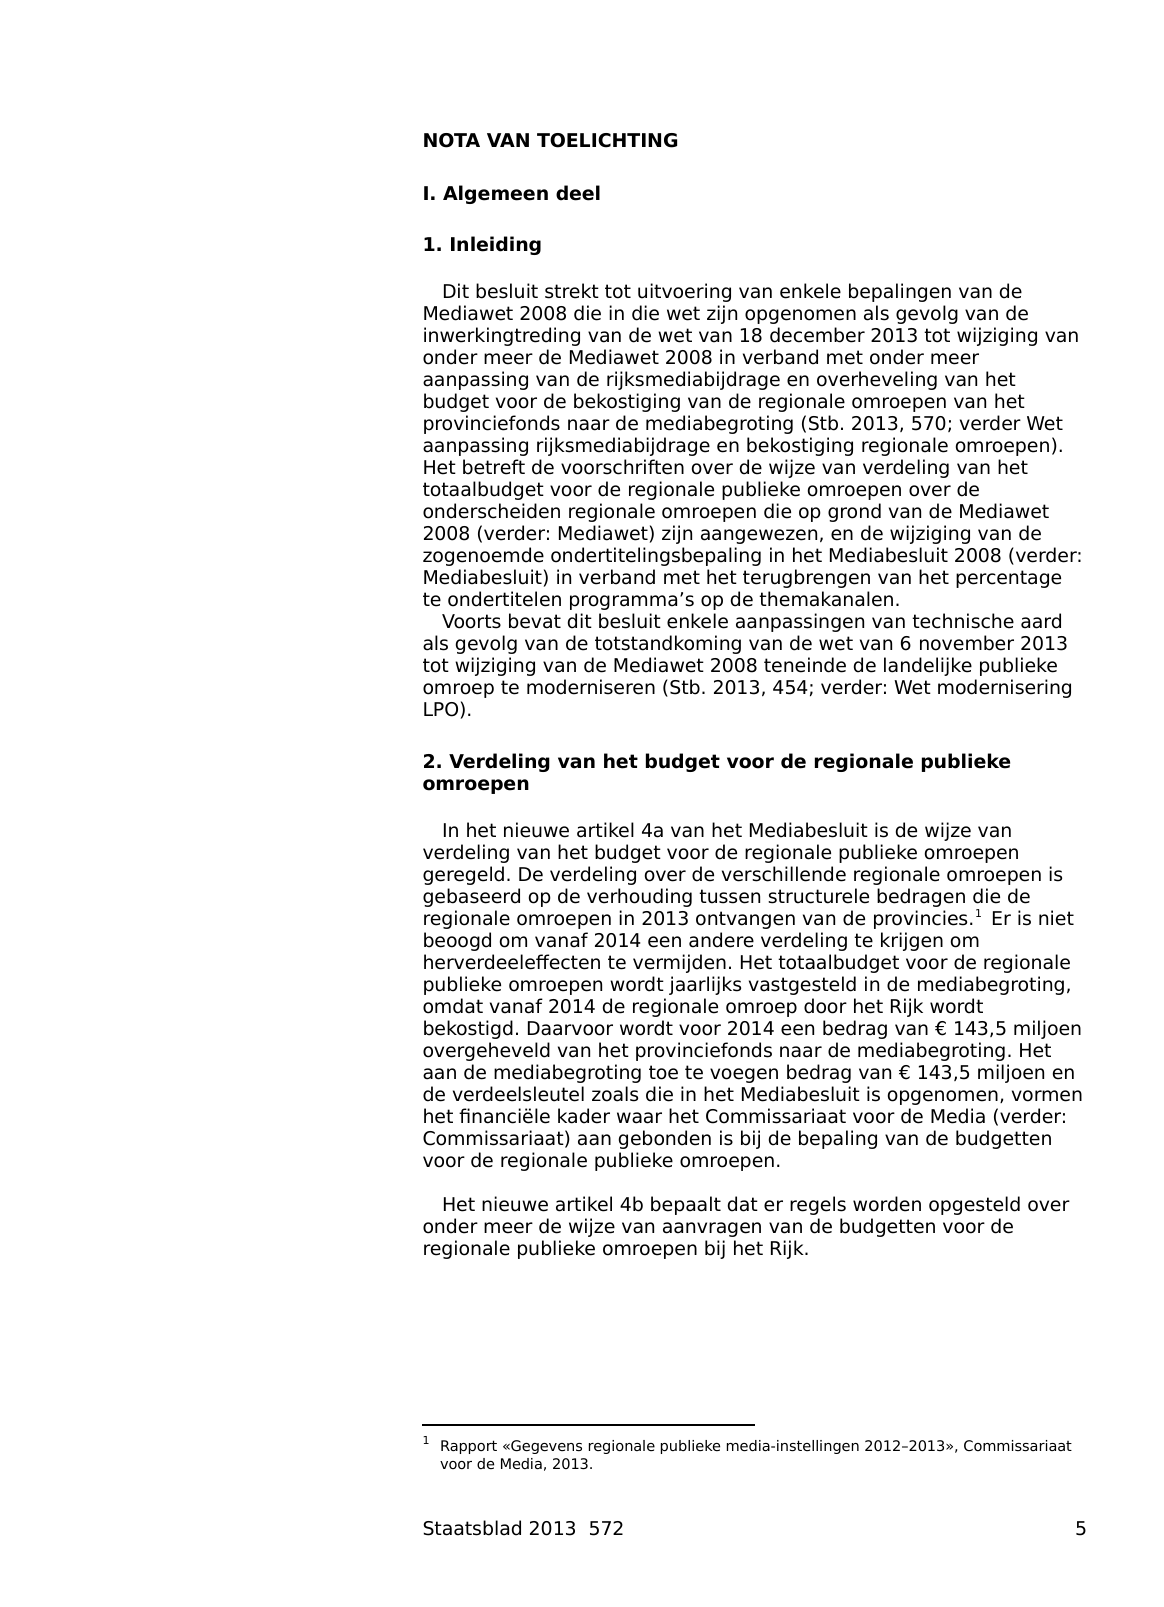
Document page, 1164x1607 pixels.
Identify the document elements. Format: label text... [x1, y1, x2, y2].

subtitle 2. Verdeling van het budget voor de regionale publieke omroepen [422, 751, 1087, 795]
text Dit besluit strekt tot uitvoering van enkele bepalingen van de Mediawet 2008 die in die wet zijn opgenomen als gevolg van de inwerkingtreding van de wet van 18 december 2013 tot wijziging van onder meer de Mediawet 2008 in verband met onder meer aanpassing van de rijksmediabijdrage en overheveling van het budget voor de bekostiging van de regionale omroepen van het provinciefonds naar de mediabegroting (Stb. 2013, 570; verder Wet aanpassing rijksmediabijdrage en bekostiging regionale omroepen). Het betreft de voorschriften over de wijze van verdeling van het totaalbudget voor de regionale publieke omroepen over de onderscheiden regionale omroepen die op grond van de Mediawet 2008 (verder: Mediawet) zijn aangewezen, en de wijziging van de zogenoemde ondertitelingsbepaling in het Mediabesluit 2008 (verder: Mediabesluit) in verband met het terugbrengen van het percentage te ondertitelen programma’s op de themakanalen. [422, 281, 1087, 611]
subtitle 1. Inleiding [422, 234, 1087, 256]
subtitle NOTA VAN TOELICHTING [422, 130, 1087, 152]
text Rapport «Gegevens regionale publieke media-instellingen 2012–2013», Commissariaat voor de Media, 2013. [422, 1434, 1087, 1473]
subtitle I. Algemeen deel [422, 182, 1087, 204]
text Voorts bevat dit besluit enkele aanpassingen van technische aard als gevolg van de totstandkoming van de wet van 6 november 2013 tot wijziging van de Mediawet 2008 teneinde de landelijke publieke omroep te moderniseren (Stb. 2013, 454; verder: Wet modernisering LPO). [422, 611, 1087, 721]
text In het nieuwe artikel 4a van het Mediabesluit is de wijze van verdeling van het budget voor de regionale publieke omroepen geregeld. De verdeling over de verschillende regionale omroepen is gebaseerd op de verhouding tussen structurele bedragen die de regionale omroepen in 2013 ontvangen van de provincies. Er is niet beoogd om vanaf 2014 een andere verdeling te krijgen om herverdeeleffecten te vermijden. Het totaalbudget voor de regionale publieke omroepen wordt jaarlijks vastgesteld in de mediabegroting, omdat vanaf 2014 de regionale omroep door het Rijk wordt bekostigd. Daarvoor wordt voor 2014 een bedrag van € 143,5 miljoen overgeheveld van het provinciefonds naar de mediabegroting. Het aan de mediabegroting toe te voegen bedrag van € 143,5 miljoen en de verdeelsleutel zoals die in het Mediabesluit is opgenomen, vormen het financiële kader waar het Commissariaat voor de Media (verder: Commissariaat) aan gebonden is bij de bepaling van de budgetten voor de regionale publieke omroepen. [422, 820, 1087, 1172]
text Het nieuwe artikel 4b bepaalt dat er regels worden opgesteld over onder meer de wijze van aanvragen van de budgetten voor de regionale publieke omroepen bij het Rijk. [422, 1194, 1087, 1260]
